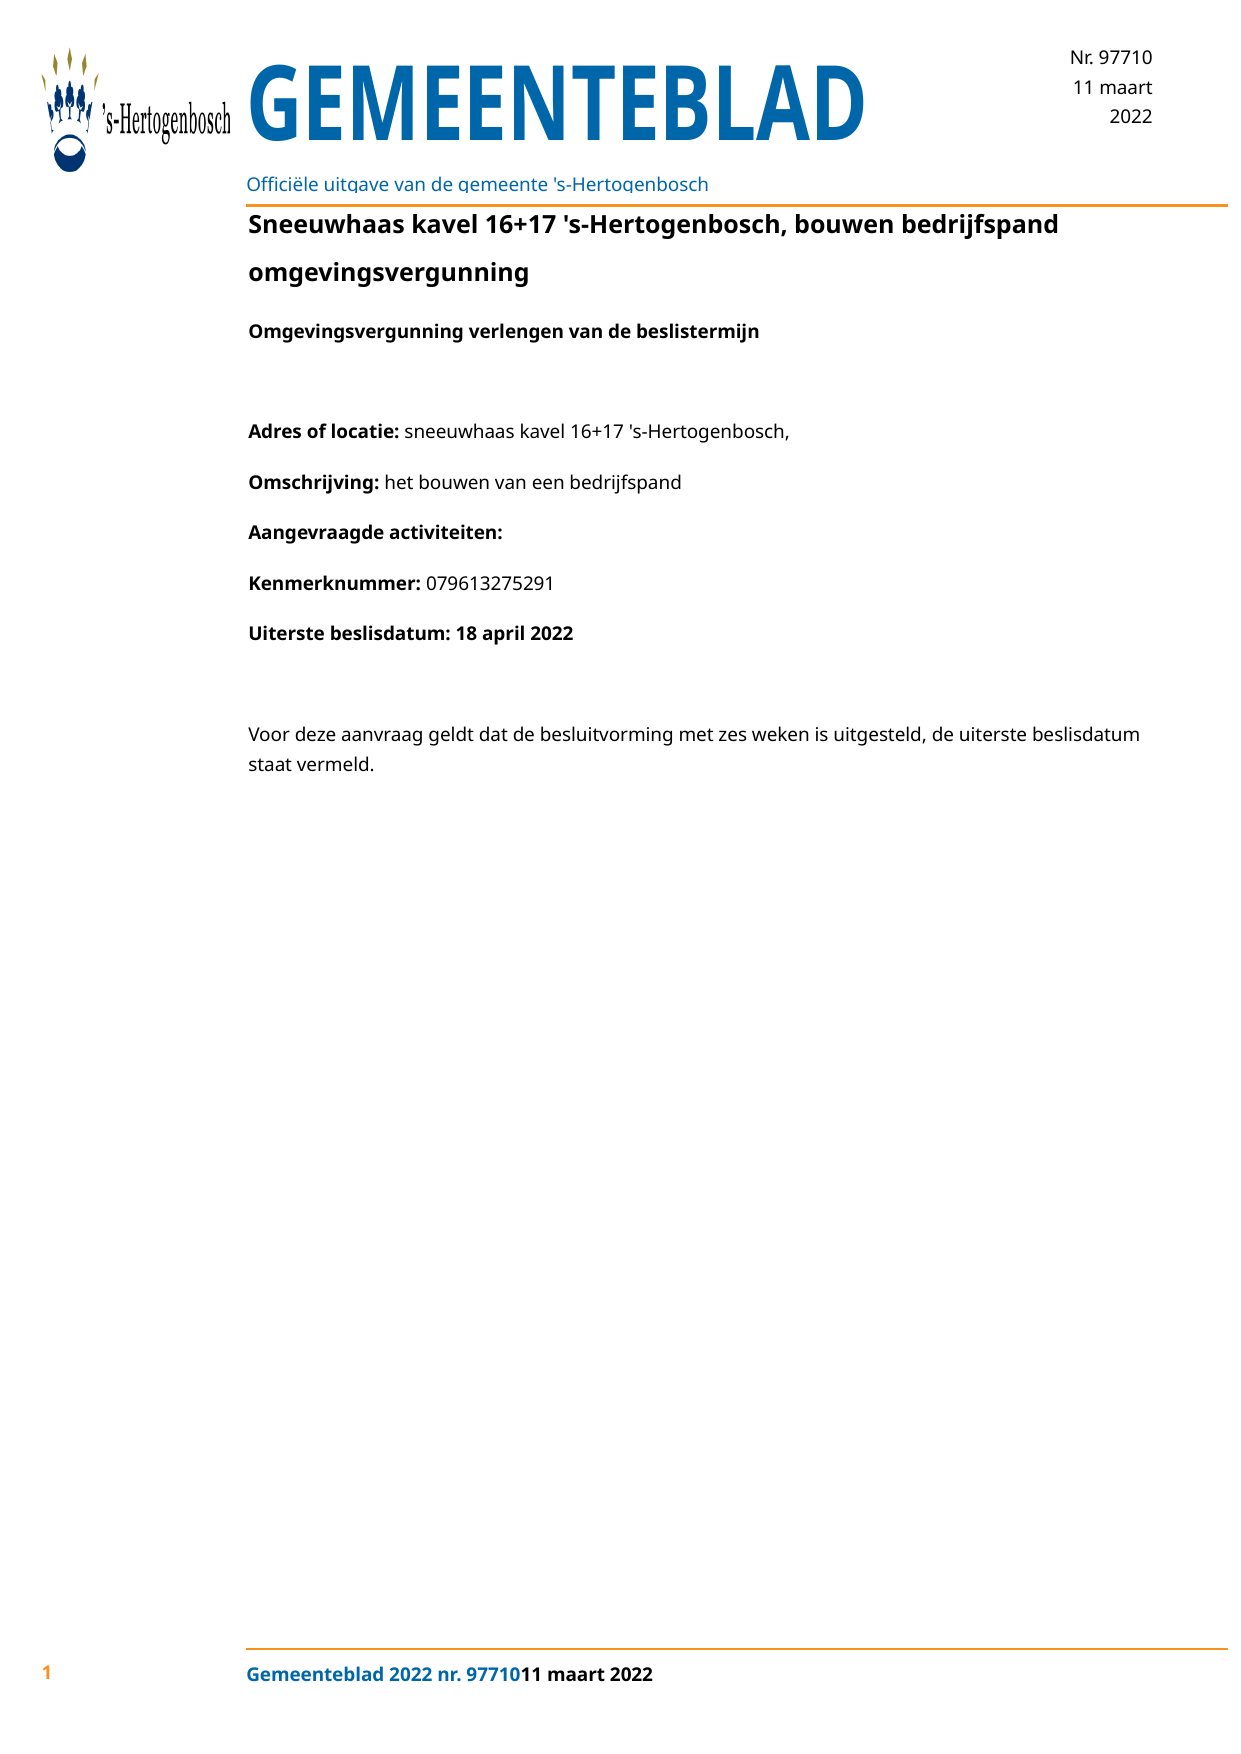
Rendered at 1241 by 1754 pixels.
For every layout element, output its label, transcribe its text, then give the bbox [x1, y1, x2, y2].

text Omgevingsvergunning verlengen van de beslistermijn [248, 318, 1152, 344]
text Voor deze aanvraag geldt dat de besluitvorming met zes weken is uitgesteld, de uiterste beslisdatum staat vermeld. [248, 721, 1152, 777]
picture [41, 47, 231, 172]
text Adres of locatie: sneeuwhaas kavel 16+17 's-Hertogenbosch, [248, 419, 1152, 444]
text Aangevraagde activiteiten: [248, 519, 1152, 545]
text Uiterste beslisdatum: 18 april 2022 [248, 620, 1152, 646]
text Sneeuwhaas kavel 16+17 's-Hertogenbosch, bouwen bedrijfspand omgevingsvergunning [248, 207, 1152, 288]
text Omschrijving: het bouwen van een bedrijfspand [248, 469, 1152, 495]
text Kenmerknummer: 079613275291 [248, 570, 1152, 596]
